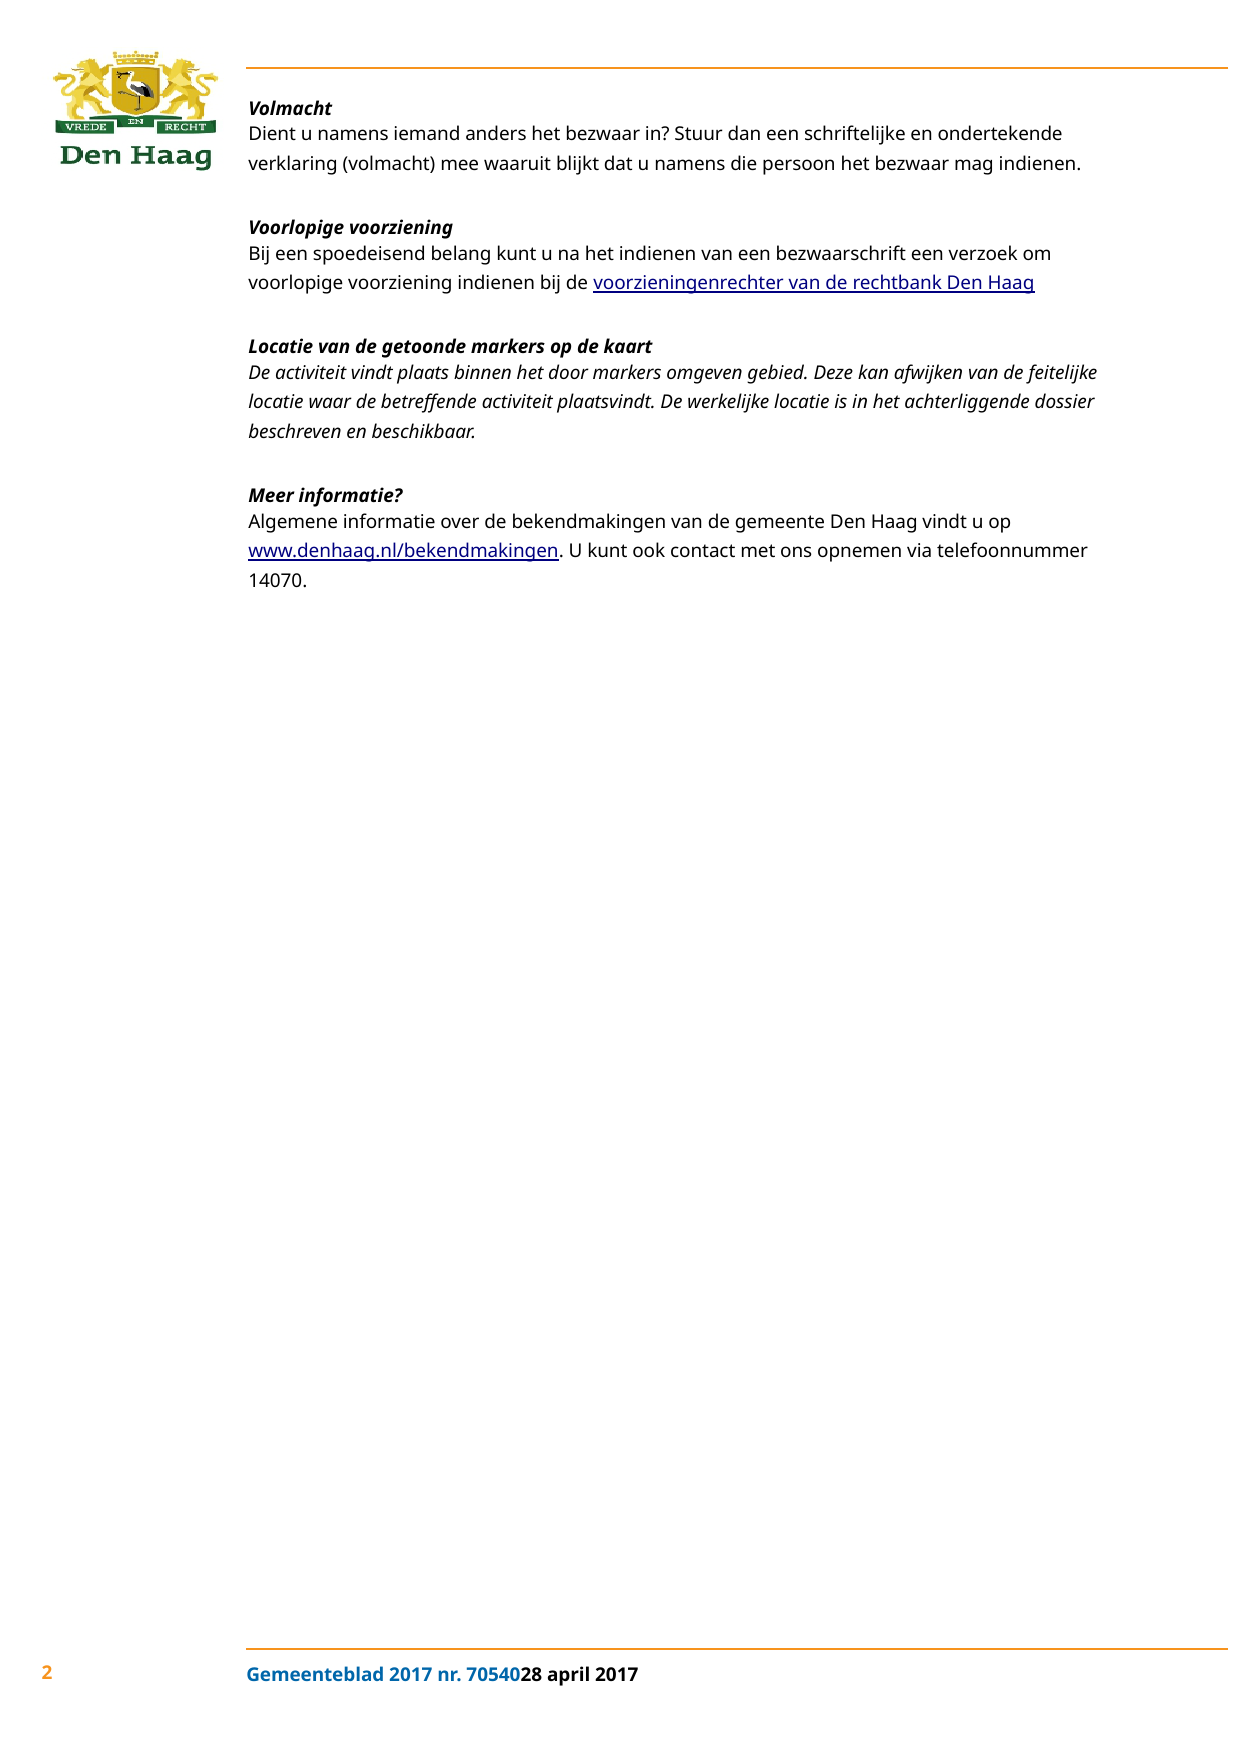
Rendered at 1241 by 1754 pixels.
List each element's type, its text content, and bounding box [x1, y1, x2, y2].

text Dient u namens iemand anders het bezwaar in? Stuur dan een schriftelijke en ondertekende verklaring (volmacht) mee waaruit blijkt dat u namens die persoon het bezwaar mag indienen. [248, 121, 1152, 176]
text Algemene informatie over de bekendmakingen van de gemeente Den Haag vindt u op www.denhaag.nl/bekendmakingen. U kunt ook contact met ons opnemen via telefoonnummer 14070. [248, 508, 1152, 593]
picture [41, 47, 231, 172]
text Volmacht [248, 95, 1152, 121]
text De activiteit vindt plaats binnen het door markers omgeven gebied. Deze kan afwijken van de feitelijke locatie waar de betreffende activiteit plaatsvindt. De werkelijke locatie is in het achterliggende dossier beschreven en beschikbaar. [248, 359, 1152, 444]
text Locatie van de getoonde markers op de kaart [248, 333, 1152, 359]
text Meer informatie? [248, 482, 1152, 508]
text Voorlopige voorziening [248, 214, 1152, 240]
text Bij een spoedeisend belang kunt u na het indienen van een bezwaarschrift een verzoek om voorlopige voorziening indienen bij de voorzieningenrechter van de rechtbank Den Haag [248, 240, 1152, 295]
